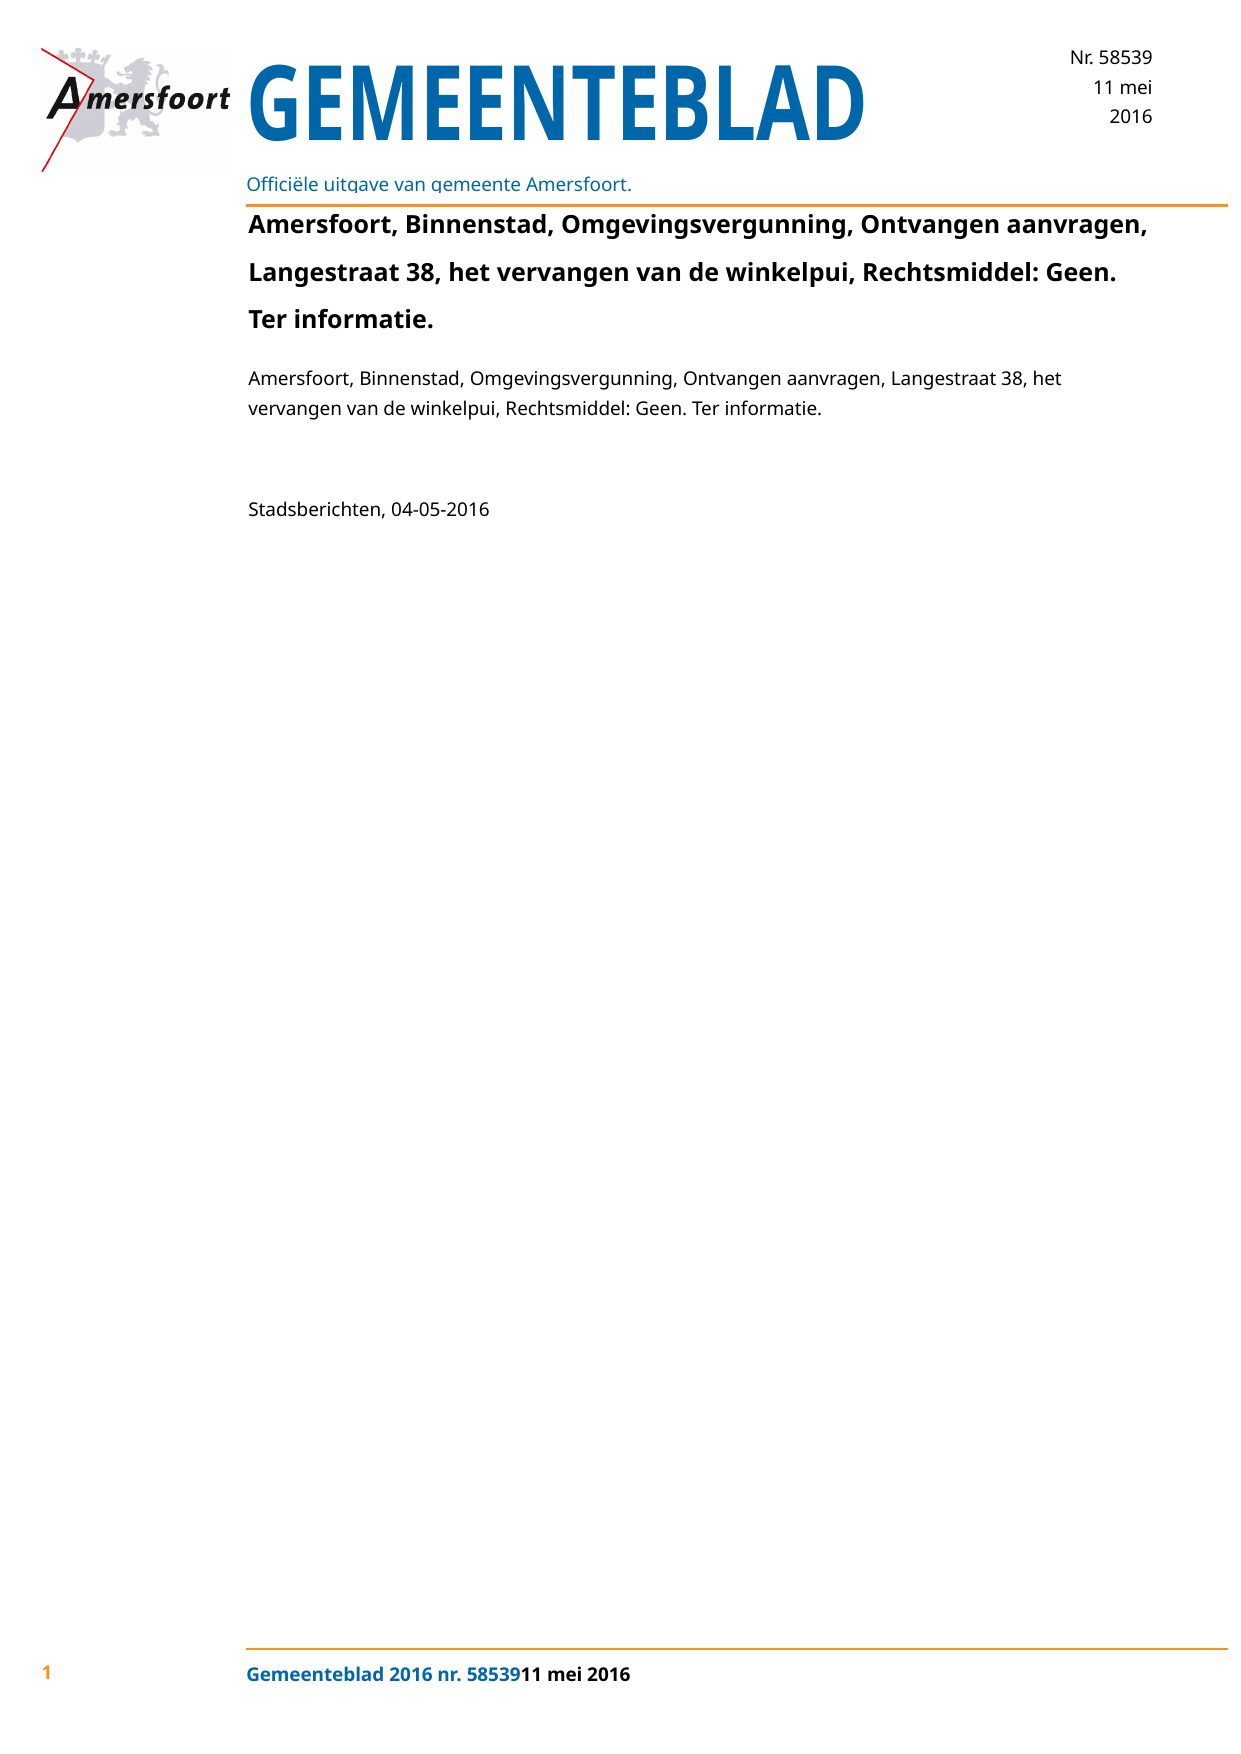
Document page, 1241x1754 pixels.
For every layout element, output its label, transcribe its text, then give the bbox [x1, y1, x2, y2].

text Stadsberichten, 04-05-2016 [248, 496, 1152, 522]
text Amersfoort, Binnenstad, Omgevingsvergunning, Ontvangen aanvragen, Langestraat 38, het vervangen van de winkelpui, Rechtsmiddel: Geen. Ter informatie. [248, 366, 1152, 421]
text Amersfoort, Binnenstad, Omgevingsvergunning, Ontvangen aanvragen, Langestraat 38, het vervangen van de winkelpui, Rechtsmiddel: Geen. Ter informatie. [248, 207, 1152, 336]
picture [41, 47, 231, 172]
